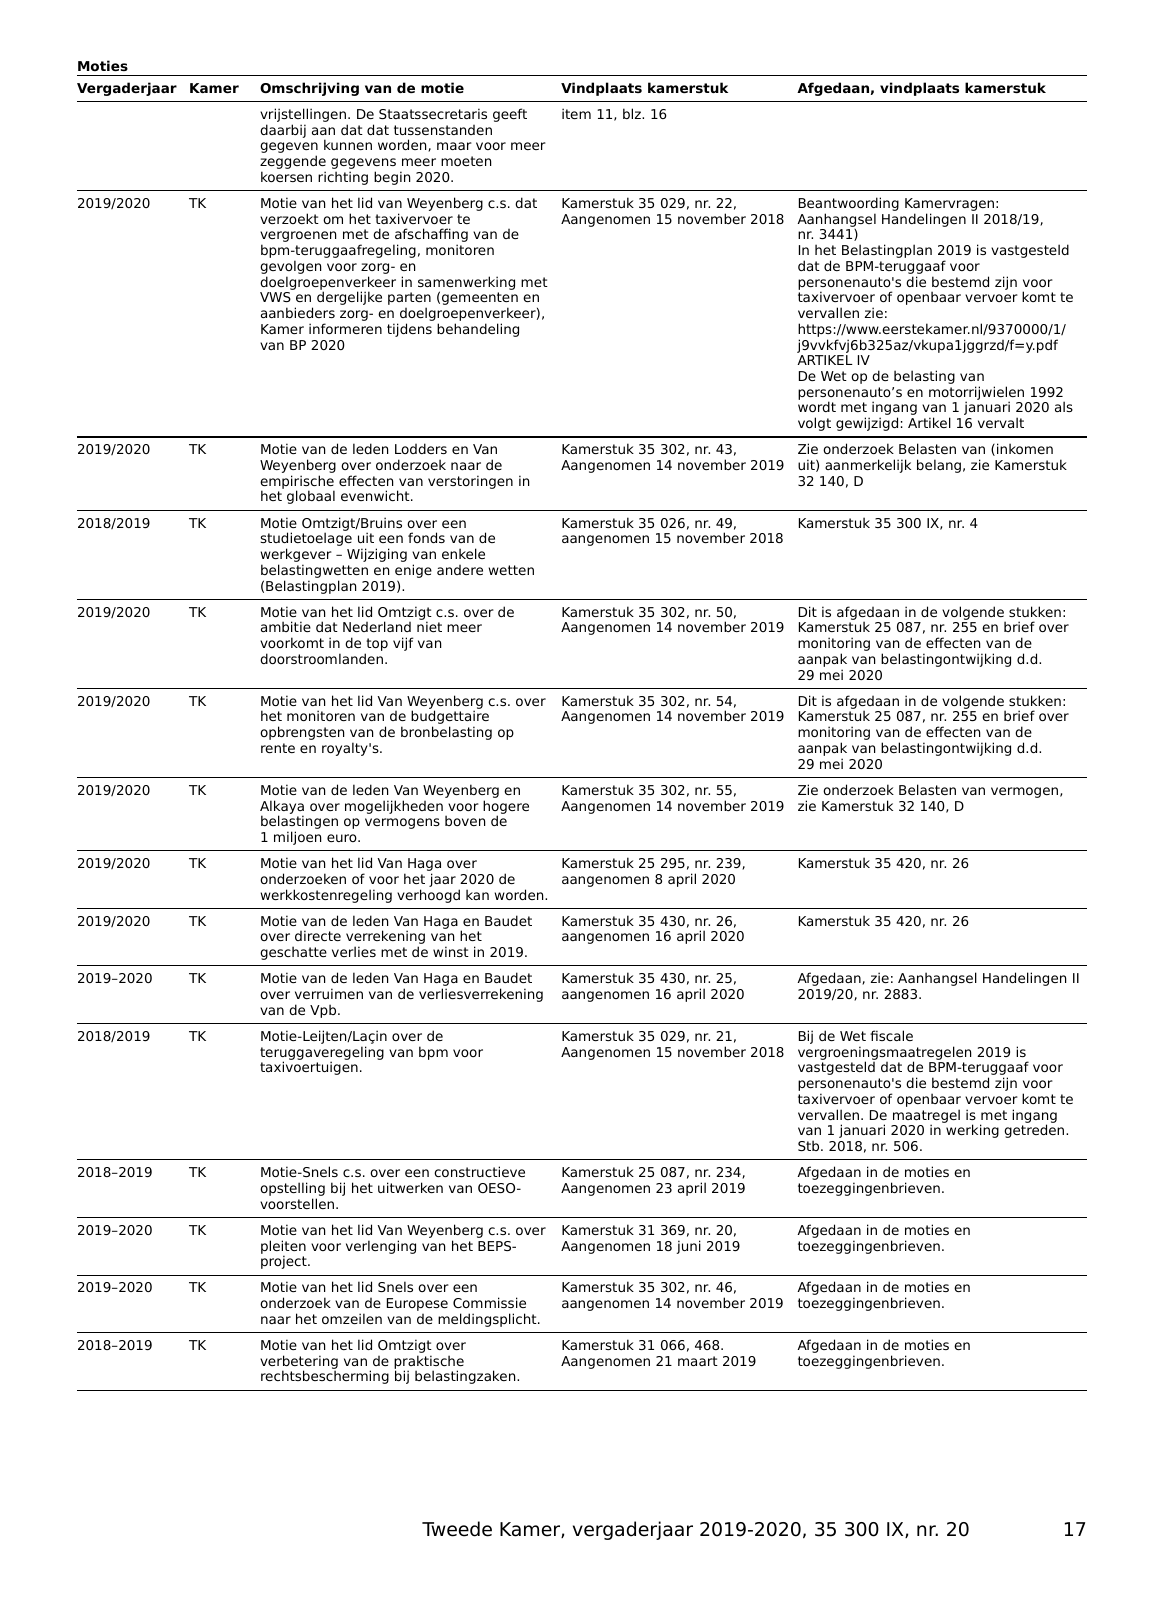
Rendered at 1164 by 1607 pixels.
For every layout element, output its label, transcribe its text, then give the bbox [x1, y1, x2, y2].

table_cell Zie onderzoek Belasten van (inkomen uit) aanmerkelijk belang, zie Kamerstuk 32 140, D [791, 438, 1087, 510]
table_cell Kamerstuk 35 300 IX, nr. 4 [791, 511, 1087, 599]
table_cell TK [183, 600, 254, 688]
table_cell Motie van het lid Van Haga over onderzoeken of voor het jaar 2020 de werkkostenregeling verhoogd kan worden. [254, 851, 555, 908]
table_cell item 11, blz. 16 [555, 102, 791, 190]
table_cell TK [183, 1276, 254, 1332]
table_cell Afgedaan in de moties en toezeggingenbrieven. [791, 1333, 1087, 1390]
table_cell TK [183, 191, 254, 436]
table_cell TK [183, 966, 254, 1023]
table_cell 2019/2020 [77, 851, 183, 908]
table_cell Dit is afgedaan in de volgende stukken: Kamerstuk 25 087, nr. 255 en brief over monitoring van de effecten van de aanpak van belastingontwijking d.d. 29 mei 2020 [791, 600, 1087, 688]
table_cell Motie van het lid Snels over een onderzoek van de Europese Commissie naar het omzeilen van de meldingsplicht. [254, 1276, 555, 1332]
table_cell TK [183, 1024, 254, 1159]
table_cell Kamerstuk 35 302, nr. 54, Aangenomen 14 november 2019 [555, 689, 791, 777]
table_cell [77, 102, 183, 190]
table_cell Motie-Snels c.s. over een constructieve opstelling bij het uitwerken van OESO-voorstellen. [254, 1160, 555, 1217]
table_cell Kamerstuk 25 295, nr. 239, aangenomen 8 april 2020 [555, 851, 791, 908]
table_cell [791, 102, 1087, 190]
table_cell TK [183, 1218, 254, 1274]
table_cell Vindplaats kamerstuk [555, 76, 791, 101]
table_cell 2019–2020 [77, 1218, 183, 1274]
table_cell Kamerstuk 35 029, nr. 21, Aangenomen 15 november 2018 [555, 1024, 791, 1159]
table_cell 2018/2019 [77, 511, 183, 599]
table_cell 2018/2019 [77, 1024, 183, 1159]
table_cell Zie onderzoek Belasten van vermogen, zie Kamerstuk 32 140, D [791, 778, 1087, 850]
table_cell Beantwoording Kamervragen: Aanhangsel Handelingen II 2018/19, nr. 3441) In het Belastingplan 2019 is vastgesteld dat de BPM-teruggaaf voor personenauto's die bestemd zijn voor taxivervoer of openbaar vervoer komt te vervallen zie: https://www.eerstekamer.nl/9370000/1/j9vvkfvj6b325az/vkupa1jggrzd/f=y.pdf ARTIKEL IV De Wet op de belasting van personenauto’s en motorrijwielen 1992 wordt met ingang van 1 januari 2020 als volgt gewijzigd: Artikel 16 vervalt [791, 191, 1087, 436]
table_cell 2019/2020 [77, 778, 183, 850]
table_cell TK [183, 511, 254, 599]
table_cell Kamerstuk 25 087, nr. 234, Aangenomen 23 april 2019 [555, 1160, 791, 1217]
table_cell 2019/2020 [77, 191, 183, 436]
table_cell TK [183, 778, 254, 850]
table_cell Afgedaan, zie: Aanhangsel Handelingen II 2019/20, nr. 2883. [791, 966, 1087, 1023]
table_cell Motie van de leden Van Haga en Baudet over directe verrekening van het geschatte verlies met de winst in 2019. [254, 909, 555, 965]
table_cell Kamerstuk 35 302, nr. 43, Aangenomen 14 november 2019 [555, 438, 791, 510]
table_cell Kamerstuk 35 029, nr. 22, Aangenomen 15 november 2018 [555, 191, 791, 436]
table_cell Kamerstuk 35 302, nr. 50, Aangenomen 14 november 2019 [555, 600, 791, 688]
table_cell Motie van het lid Omtzigt over verbetering van de praktische rechtsbescherming bij belastingzaken. [254, 1333, 555, 1390]
table_cell TK [183, 438, 254, 510]
table_cell Dit is afgedaan in de volgende stukken: Kamerstuk 25 087, nr. 255 en brief over monitoring van de effecten van de aanpak van belastingontwijking d.d. 29 mei 2020 [791, 689, 1087, 777]
table_cell Kamer [183, 76, 254, 101]
table_cell 2019/2020 [77, 438, 183, 510]
table_cell Kamerstuk 35 430, nr. 26, aangenomen 16 april 2020 [555, 909, 791, 965]
table_cell 2019/2020 [77, 909, 183, 965]
table_cell Motie van het lid van Weyenberg c.s. dat verzoekt om het taxivervoer te vergroenen met de afschaffing van de bpm-teruggaafregeling, monitoren gevolgen voor zorg- en doelgroepenverkeer in samenwerking met VWS en dergelijke parten (gemeenten en aanbieders zorg- en doelgroepenverkeer), Kamer informeren tijdens behandeling van BP 2020 [254, 191, 555, 436]
table_cell Kamerstuk 31 066, 468. Aangenomen 21 maart 2019 [555, 1333, 791, 1390]
table_cell Afgedaan in de moties en toezeggingenbrieven. [791, 1276, 1087, 1332]
table_cell 2018–2019 [77, 1333, 183, 1390]
table_cell 2018–2019 [77, 1160, 183, 1217]
table_cell Afgedaan in de moties en toezeggingenbrieven. [791, 1218, 1087, 1274]
table_cell TK [183, 1160, 254, 1217]
table_cell TK [183, 909, 254, 965]
table_cell 2019/2020 [77, 689, 183, 777]
table_cell TK [183, 689, 254, 777]
table_cell Omschrijving van de motie [254, 76, 555, 101]
table_cell Motie van het lid Omtzigt c.s. over de ambitie dat Nederland niet meer voorkomt in de top vijf van doorstroomlanden. [254, 600, 555, 688]
table_cell Kamerstuk 35 302, nr. 55, Aangenomen 14 november 2019 [555, 778, 791, 850]
table_cell 2019/2020 [77, 600, 183, 688]
table_cell Motie-Leijten/Laçin over de teruggaveregeling van bpm voor taxivoertuigen. [254, 1024, 555, 1159]
table_cell Afgedaan, vindplaats kamerstuk [791, 76, 1087, 101]
table_cell Motie van het lid Van Weyenberg c.s. over pleiten voor verlenging van het BEPS-project. [254, 1218, 555, 1274]
table_cell Motie van de leden Van Haga en Baudet over verruimen van de verliesverrekening van de Vpb. [254, 966, 555, 1023]
table_cell Motie Omtzigt/Bruins over een studietoelage uit een fonds van de werkgever – Wijziging van enkele belastingwetten en enige andere wetten (Belastingplan 2019). [254, 511, 555, 599]
table_cell 2019–2020 [77, 966, 183, 1023]
table_cell Kamerstuk 35 420, nr. 26 [791, 851, 1087, 908]
table_cell Kamerstuk 35 430, nr. 25, aangenomen 16 april 2020 [555, 966, 791, 1023]
table_cell TK [183, 1333, 254, 1390]
table_cell Motie van de leden Van Weyenberg en Alkaya over mogelijkheden voor hogere belastingen op vermogens boven de 1 miljoen euro. [254, 778, 555, 850]
table_cell Afgedaan in de moties en toezeggingenbrieven. [791, 1160, 1087, 1217]
table_cell Motie van de leden Lodders en Van Weyenberg over onderzoek naar de empirische effecten van verstoringen in het globaal evenwicht. [254, 438, 555, 510]
table_header Moties [77, 59, 1087, 75]
table_cell vrijstellingen. De Staatssecretaris geeft daarbij aan dat dat tussenstanden gegeven kunnen worden, maar voor meer zeggende gegevens meer moeten koersen richting begin 2020. [254, 102, 555, 190]
table_cell Kamerstuk 31 369, nr. 20, Aangenomen 18 juni 2019 [555, 1218, 791, 1274]
table_cell TK [183, 851, 254, 908]
table_cell Kamerstuk 35 302, nr. 46, aangenomen 14 november 2019 [555, 1276, 791, 1332]
table_cell [183, 102, 254, 190]
table_cell Bij de Wet fiscale vergroeningsmaatregelen 2019 is vastgesteld dat de BPM-teruggaaf voor personenauto's die bestemd zijn voor taxivervoer of openbaar vervoer komt te vervallen. De maatregel is met ingang van 1 januari 2020 in werking getreden. Stb. 2018, nr. 506. [791, 1024, 1087, 1159]
table_cell Kamerstuk 35 026, nr. 49, aangenomen 15 november 2018 [555, 511, 791, 599]
table_cell Vergaderjaar [77, 76, 183, 101]
table_cell 2019–2020 [77, 1276, 183, 1332]
table_cell Kamerstuk 35 420, nr. 26 [791, 909, 1087, 965]
table_cell Motie van het lid Van Weyenberg c.s. over het monitoren van de budgettaire opbrengsten van de bronbelasting op rente en royalty's. [254, 689, 555, 777]
